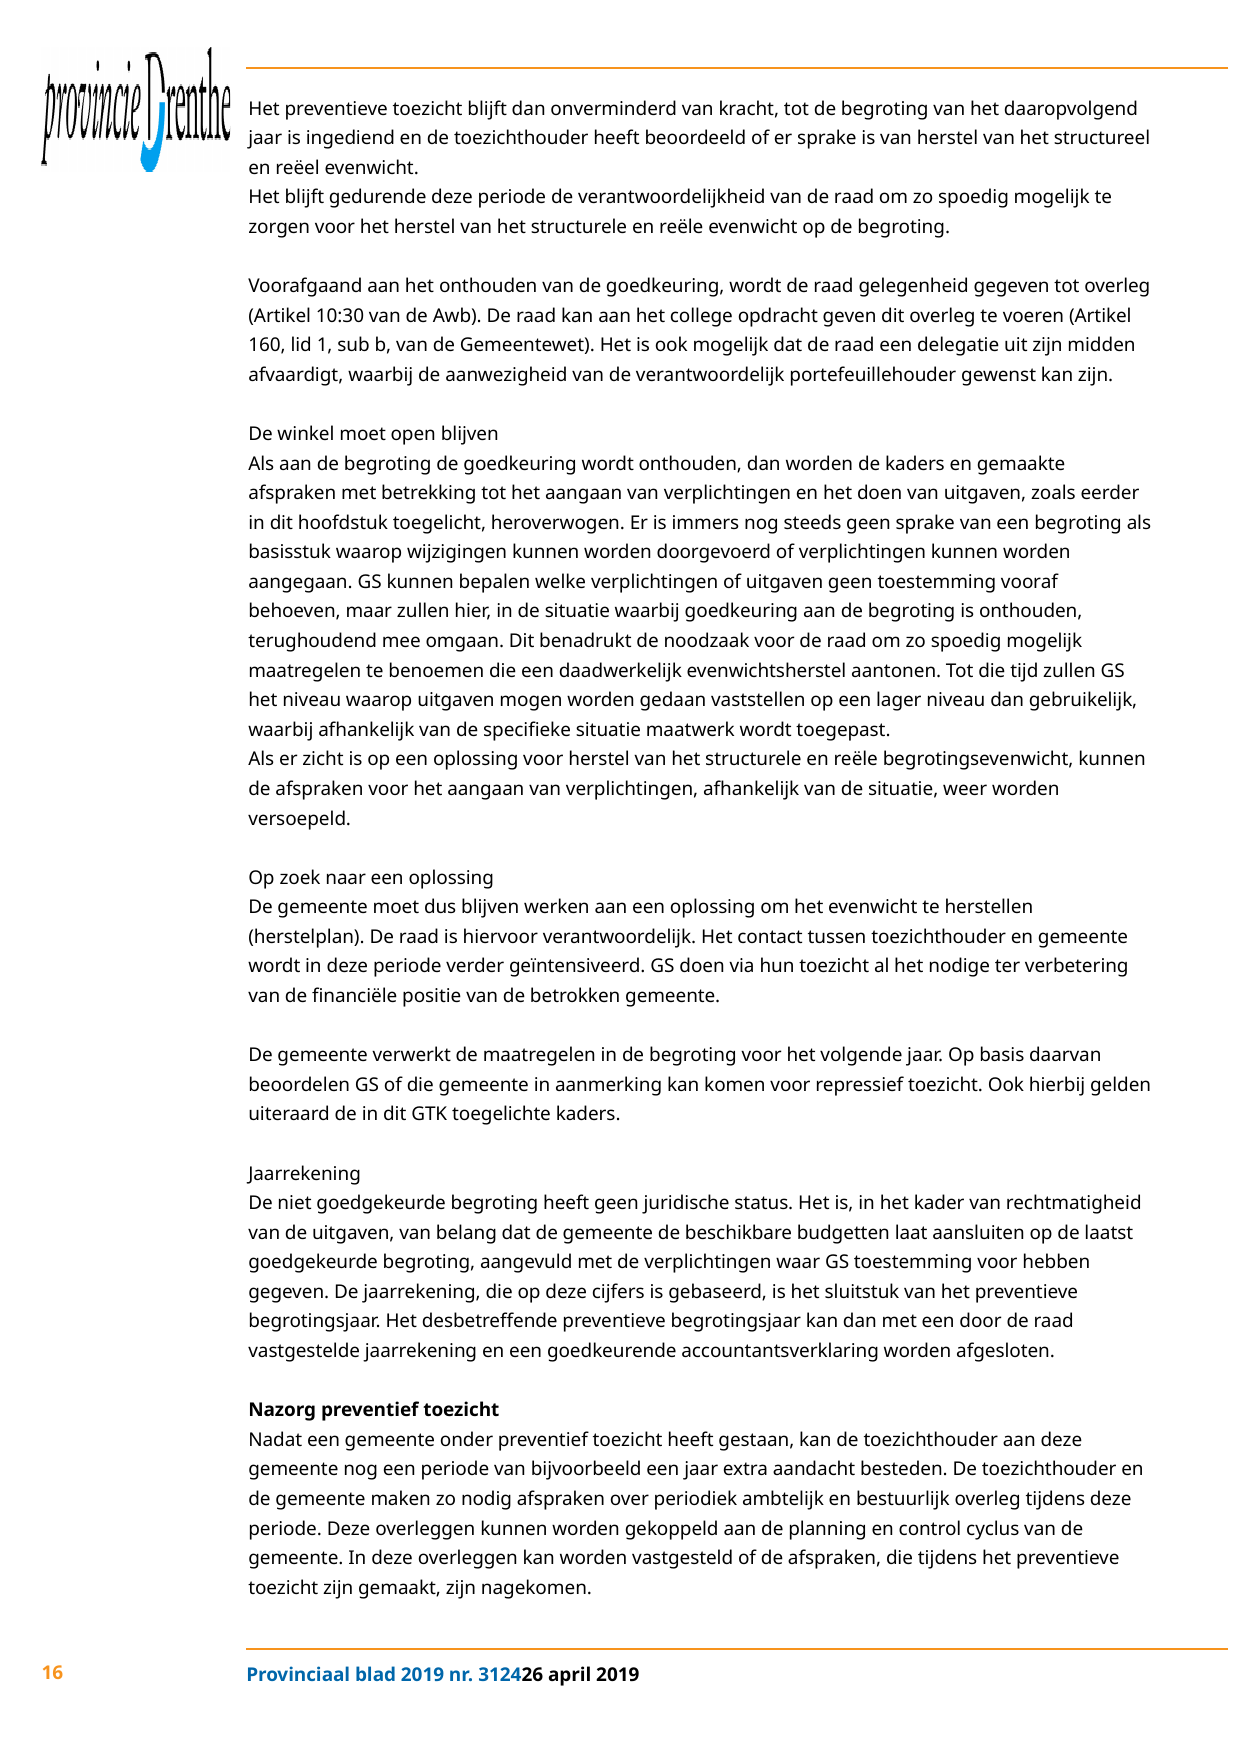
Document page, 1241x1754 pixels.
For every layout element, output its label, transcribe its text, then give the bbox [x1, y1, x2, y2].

text Het preventieve toezicht blijft dan onverminderd van kracht, tot de begroting van het daaropvolgend jaar is ingediend en de toezichthouder heeft beoordeeld of er sprake is van herstel van het structureel en reëel evenwicht. [248, 95, 1152, 180]
text Op zoek naar een oplossing [248, 864, 1152, 890]
text De niet goedgekeurde begroting heeft geen juridische status. Het is, in het kader van rechtmatigheid van de uitgaven, van belang dat de gemeente de beschikbare budgetten laat aansluiten op de laatst goedgekeurde begroting, aangevuld met de verplichtingen waar GS toestemming voor hebben gegeven. De jaarrekening, die op deze cijfers is gebaseerd, is het sluitstuk van het preventieve begrotingsjaar. Het desbetreffende preventieve begrotingsjaar kan dan met een door de raad vastgestelde jaarrekening en een goedkeurende accountantsverklaring worden afgesloten. [248, 1189, 1152, 1363]
text Als er zicht is op een oplossing voor herstel van het structurele en reële begrotingsevenwicht, kunnen de afspraken voor het aangaan van verplichtingen, afhankelijk van de situatie, weer worden versoepeld. [248, 746, 1152, 831]
text De gemeente verwerkt de maatregelen in de begroting voor het volgende jaar. Op basis daarvan beoordelen GS of die gemeente in aanmerking kan komen voor repressief toezicht. Ook hierbij gelden uiteraard de in dit GTK toegelichte kaders. [248, 1041, 1152, 1126]
text Jaarrekening [248, 1160, 1152, 1186]
text Als aan de begroting de goedkeuring wordt onthouden, dan worden de kaders en gemaakte afspraken met betrekking tot het aangaan van verplichtingen en het doen van uitgaven, zoals eerder in dit hoofdstuk toegelicht, heroverwogen. Er is immers nog steeds geen sprake van een begroting als basisstuk waarop wijzigingen kunnen worden doorgevoerd of verplichtingen kunnen worden aangegaan. GS kunnen bepalen welke verplichtingen of uitgaven geen toestemming vooraf behoeven, maar zullen hier, in de situatie waarbij goedkeuring aan de begroting is onthouden, terughoudend mee omgaan. Dit benadrukt de noodzaak voor de raad om zo spoedig mogelijk maatregelen te benoemen die een daadwerkelijk evenwichtsherstel aantonen. Tot die tijd zullen GS het niveau waarop uitgaven mogen worden gedaan vaststellen op een lager niveau dan gebruikelijk, waarbij afhankelijk van de specifieke situatie maatwerk wordt toegepast. [248, 450, 1152, 742]
text Nadat een gemeente onder preventief toezicht heeft gestaan, kan de toezichthouder aan deze gemeente nog een periode van bijvoorbeeld een jaar extra aandacht besteden. De toezichthouder en de gemeente maken zo nodig afspraken over periodiek ambtelijk en bestuurlijk overleg tijdens deze periode. Deze overleggen kunnen worden gekoppeld aan de planning en control cyclus van de gemeente. In deze overleggen kan worden vastgesteld of de afspraken, die tijdens het preventieve toezicht zijn gemaakt, zijn nagekomen. [248, 1426, 1152, 1600]
text Nazorg preventief toezicht [248, 1396, 1152, 1422]
text De winkel moet open blijven [248, 420, 1152, 446]
text De gemeente moet dus blijven werken aan een oplossing om het evenwicht te herstellen (herstelplan). De raad is hiervoor verantwoordelijk. Het contact tussen toezichthouder en gemeente wordt in deze periode verder geïntensiveerd. GS doen via hun toezicht al het nodige ter verbetering van de financiële positie van de betrokken gemeente. [248, 893, 1152, 1008]
picture [41, 47, 231, 172]
text Voorafgaand aan het onthouden van de goedkeuring, wordt de raad gelegenheid gegeven tot overleg (Artikel 10:30 van de Awb). De raad kan aan het college opdracht geven dit overleg te voeren (Artikel 160, lid 1, sub b, van de Gemeentewet). Het is ook mogelijk dat de raad een delegatie uit zijn midden afvaardigt, waarbij de aanwezigheid van de verantwoordelijk portefeuillehouder gewenst kan zijn. [248, 272, 1152, 387]
text Het blijft gedurende deze periode de verantwoordelijkheid van de raad om zo spoedig mogelijk te zorgen voor het herstel van het structurele en reële evenwicht op de begroting. [248, 183, 1152, 239]
